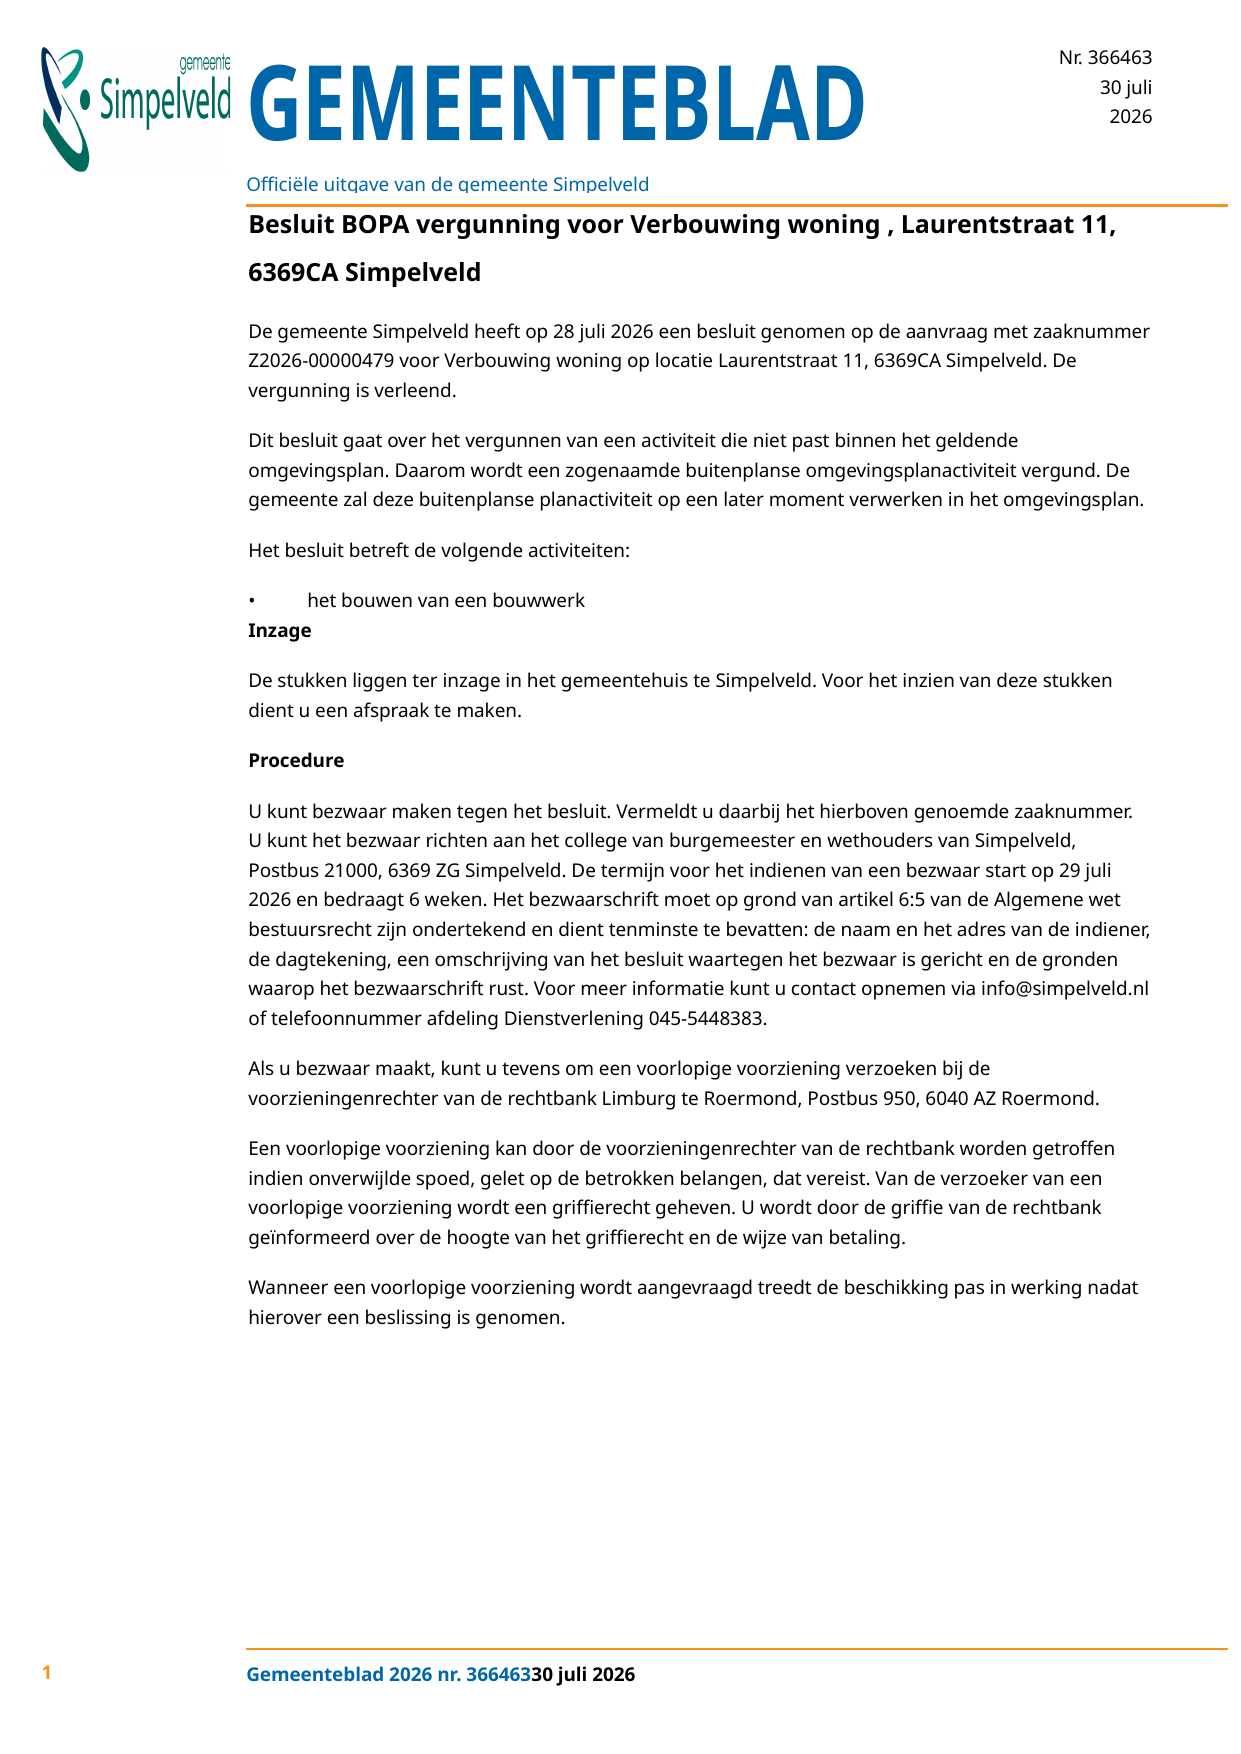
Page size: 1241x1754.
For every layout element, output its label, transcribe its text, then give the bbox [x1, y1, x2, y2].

text De gemeente Simpelveld heeft op 28 juli 2026 een besluit genomen op de aanvraag met zaaknummer Z2026-00000479 voor Verbouwing woning op locatie Laurentstraat 11, 6369CA Simpelveld. De vergunning is verleend. [248, 318, 1152, 403]
text Inzage [248, 617, 1152, 643]
text Wanneer een voorlopige voorziening wordt aangevraagd treedt de beschikking pas in werking nadat hierover een beslissing is genomen. [248, 1274, 1152, 1330]
text Dit besluit gaat over het vergunnen van een activiteit die niet past binnen het geldende omgevingsplan. Daarom wordt een zogenaamde buitenplanse omgevingsplanactiviteit vergund. De gemeente zal deze buitenplanse planactiviteit op een later moment verwerken in het omgevingsplan. [248, 427, 1152, 512]
text Een voorlopige voorziening kan door de voorzieningenrechter van de rechtbank worden getroffen indien onverwijlde spoed, gelet op de betrokken belangen, dat vereist. Van de verzoeker van een voorlopige voorziening wordt een griffierecht geheven. U wordt door de griffie van de rechtbank geïnformeerd over de hoogte van het griffierecht en de wijze van betaling. [248, 1135, 1152, 1250]
text Het besluit betreft de volgende activiteiten: [248, 537, 1152, 563]
text U kunt bezwaar maken tegen het besluit. Vermeldt u daarbij het hierboven genoemde zaaknummer. U kunt het bezwaar richten aan het college van burgemeester en wethouders van Simpelveld, Postbus 21000, 6369 ZG Simpelveld. De termijn voor het indienen van een bezwaar start op 29 juli 2026 en bedraagt 6 weken. Het bezwaarschrift moet op grond van artikel 6:5 van de Algemene wet bestuursrecht zijn ondertekend en dient tenminste te bevatten: de naam en het adres van de indiener, de dagtekening, een omschrijving van het besluit waartegen het bezwaar is gericht en de gronden waarop het bezwaarschrift rust. Voor meer informatie kunt u contact opnemen via info@simpelveld.nl of telefoonnummer afdeling Dienstverlening 045-5448383. [248, 798, 1152, 1031]
picture [41, 47, 231, 172]
text Besluit BOPA vergunning voor Verbouwing woning , Laurentstraat 11, 6369CA Simpelveld [248, 207, 1152, 288]
text Als u bezwaar maakt, kunt u tevens om een voorlopige voorziening verzoeken bij de voorzieningenrechter van de rechtbank Limburg te Roermond, Postbus 950, 6040 AZ Roermond. [248, 1055, 1152, 1111]
list het bouwen van een bouwwerk [248, 587, 1152, 613]
text De stukken liggen ter inzage in het gemeentehuis te Simpelveld. Voor het inzien van deze stukken dient u een afspraak te maken. [248, 667, 1152, 723]
text Procedure [248, 747, 1152, 773]
